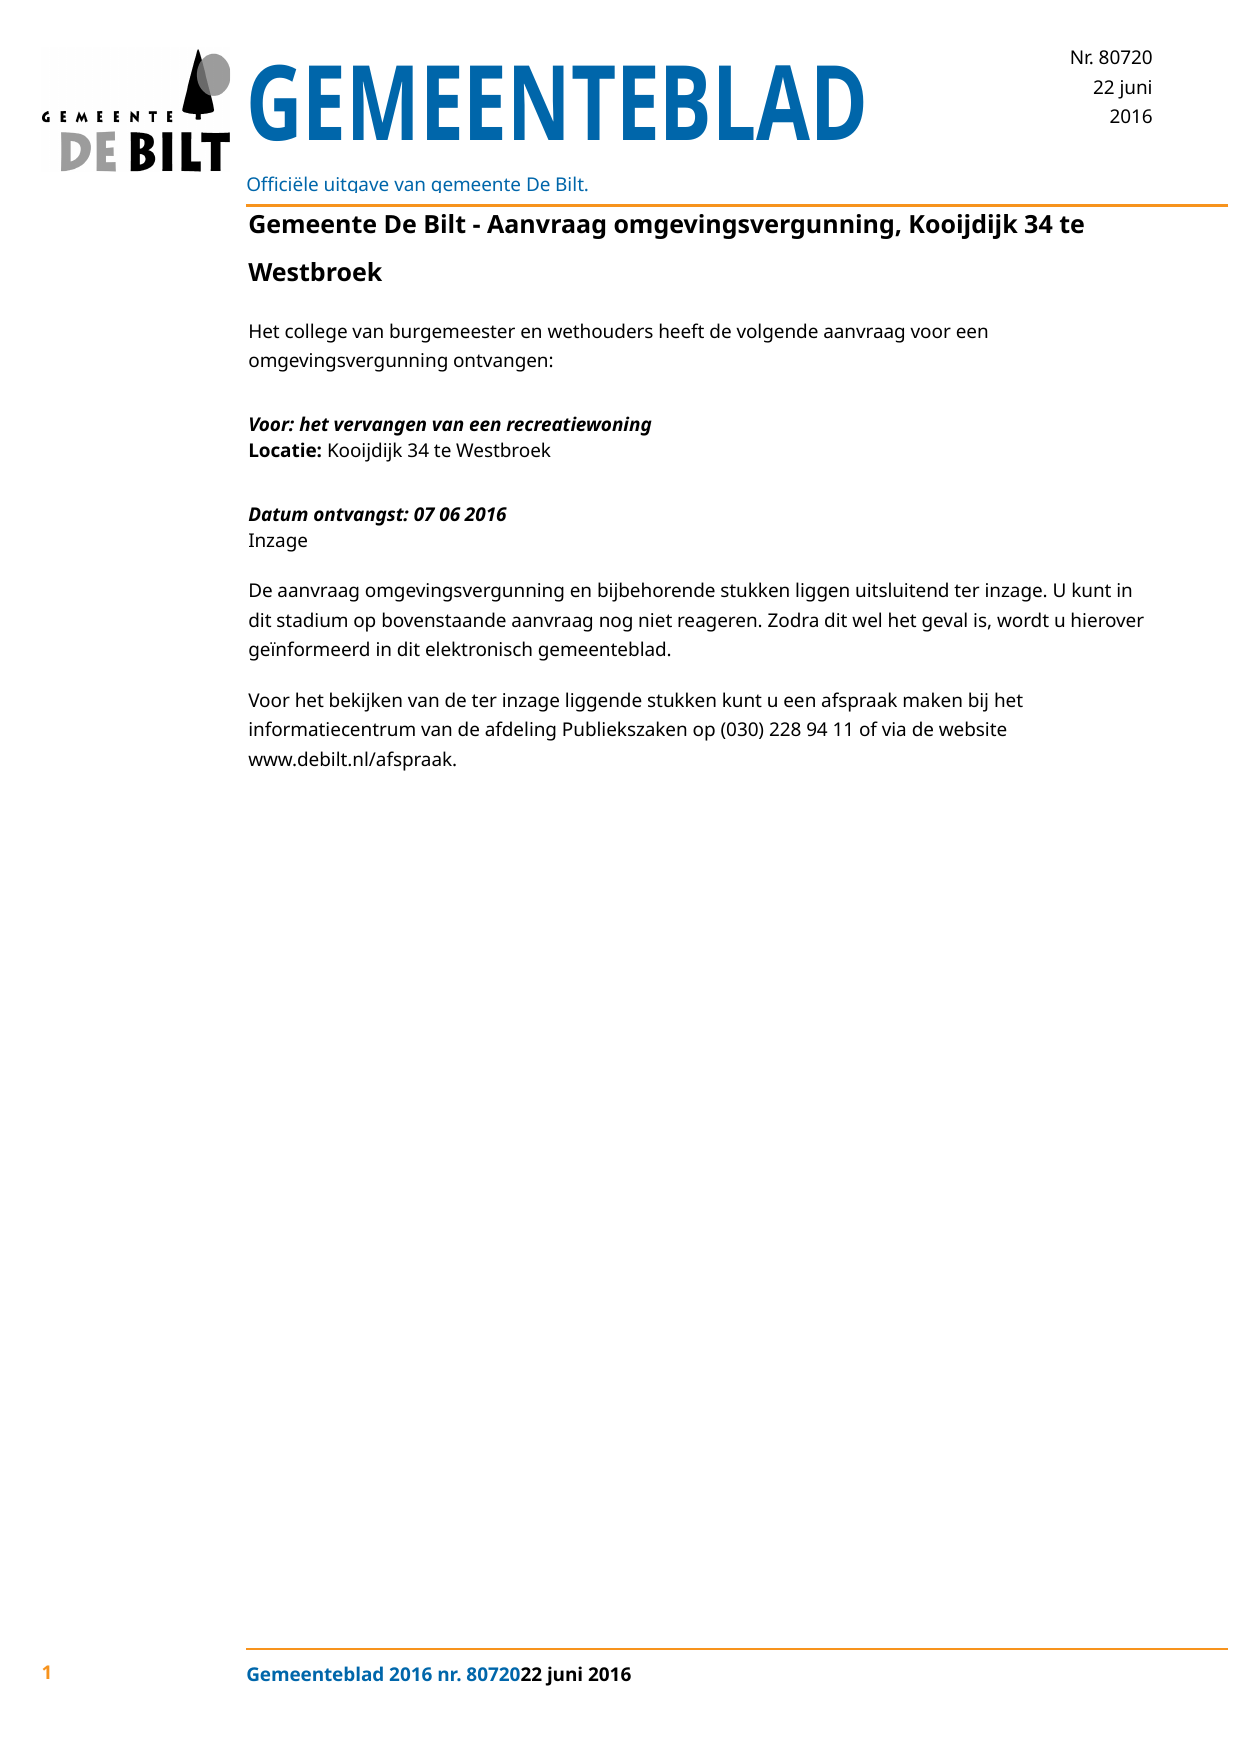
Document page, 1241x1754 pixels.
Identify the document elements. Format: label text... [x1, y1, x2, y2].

text De aanvraag omgevingsvergunning en bijbehorende stukken liggen uitsluitend ter inzage. U kunt in dit stadium op bovenstaande aanvraag nog niet reageren. Zodra dit wel het geval is, wordt u hierover geïnformeerd in dit elektronisch gemeenteblad. [248, 577, 1152, 662]
text Inzage [248, 527, 1152, 553]
text Locatie: Kooijdijk 34 te Westbroek [248, 437, 1152, 463]
text Datum ontvangst: 07 06 2016 [248, 501, 1152, 527]
text Het college van burgemeester en wethouders heeft de volgende aanvraag voor een omgevingsvergunning ontvangen: [248, 318, 1152, 373]
text Voor: het vervangen van een recreatiewoning [248, 411, 1152, 437]
picture [41, 47, 231, 172]
text Gemeente De Bilt - Aanvraag omgevingsvergunning, Kooijdijk 34 te Westbroek [248, 207, 1152, 288]
text Voor het bekijken van de ter inzage liggende stukken kunt u een afspraak maken bij het informatiecentrum van de afdeling Publiekszaken op (030) 228 94 11 of via de website www.debilt.nl/afspraak. [248, 687, 1152, 772]
